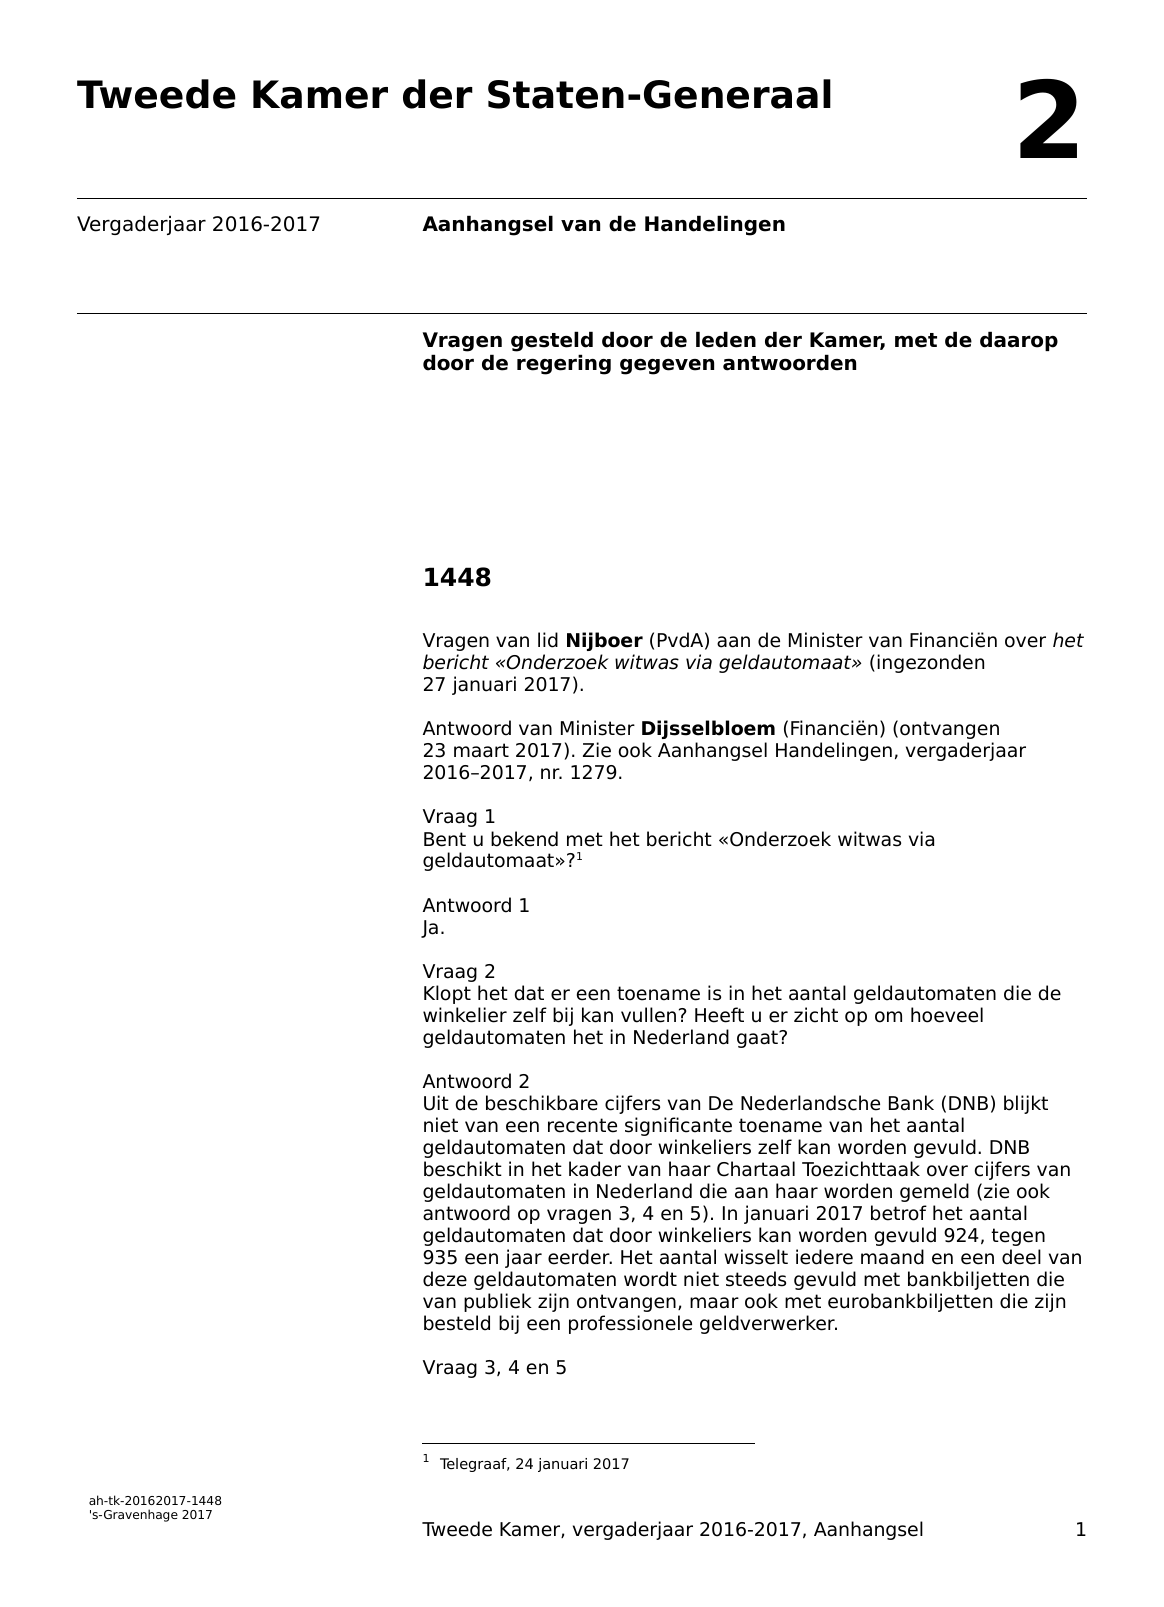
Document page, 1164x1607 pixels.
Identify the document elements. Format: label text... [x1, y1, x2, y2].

text Bent u bekend met het bericht «Onderzoek witwas via geldautomaat»? [422, 828, 1087, 872]
text ah-tk-20162017-1448 [88, 1494, 323, 1508]
text Vraag 3, 4 en 5 [422, 1357, 1087, 1379]
table_cell [77, 314, 422, 375]
text Telegraaf, 24 januari 2017 [422, 1452, 1087, 1474]
text Antwoord 1 [422, 894, 1087, 917]
text Uit de beschikbare cijfers van De Nederlandsche Bank (DNB) blijkt niet van een recente significante toename van het aantal geldautomaten dat door winkeliers zelf kan worden gevuld. DNB beschikt in het kader van haar Chartaal Toezichttaak over cijfers van geldautomaten in Nederland die aan haar worden gemeld (zie ook antwoord op vragen 3, 4 en 5). In januari 2017 betrof het aantal geldautomaten dat door winkeliers kan worden gevuld 924, tegen 935 een jaar eerder. Het aantal wisselt iedere maand en een deel van deze geldautomaten wordt niet steeds gevuld met bankbiljetten die van publiek zijn ontvangen, maar ook met eurobankbiljetten die zijn besteld bij een professionele geldverwerker. [422, 1093, 1087, 1334]
text Antwoord van Minister Dijsselbloem (Financiën) (ontvangen 23 maart 2017). Zie ook Aanhangsel Handelingen, vergaderjaar 2016–2017, nr. 1279. [422, 718, 1087, 784]
text Vraag 1 [422, 806, 1087, 828]
table_cell Aanhangsel van de Handelingen [422, 199, 1087, 313]
text 's-Gravenhage 2017 [88, 1508, 323, 1522]
table_header Tweede Kamer der Staten-Generaal [77, 59, 886, 198]
text Vraag 2 [422, 961, 1087, 983]
text Ja. [422, 917, 1087, 938]
text Vragen van lid Nijboer (PvdA) aan de Minister van Financiën over het bericht «Onderzoek witwas via geldautomaat» (ingezonden 27 januari 2017). [422, 630, 1087, 696]
table_cell Vragen gesteld door de leden der Kamer, met de daarop door de regering gegeven antwoorden [422, 314, 1087, 375]
table_cell Vergaderjaar 2016-2017 [77, 199, 422, 313]
text 1448 [422, 563, 1087, 592]
text Antwoord 2 [422, 1071, 1087, 1093]
table_header 2 [886, 59, 1087, 198]
text Klopt het dat er een toename is in het aantal geldautomaten die de winkelier zelf bij kan vullen? Heeft u er zicht op om hoeveel geldautomaten het in Nederland gaat? [422, 983, 1087, 1049]
